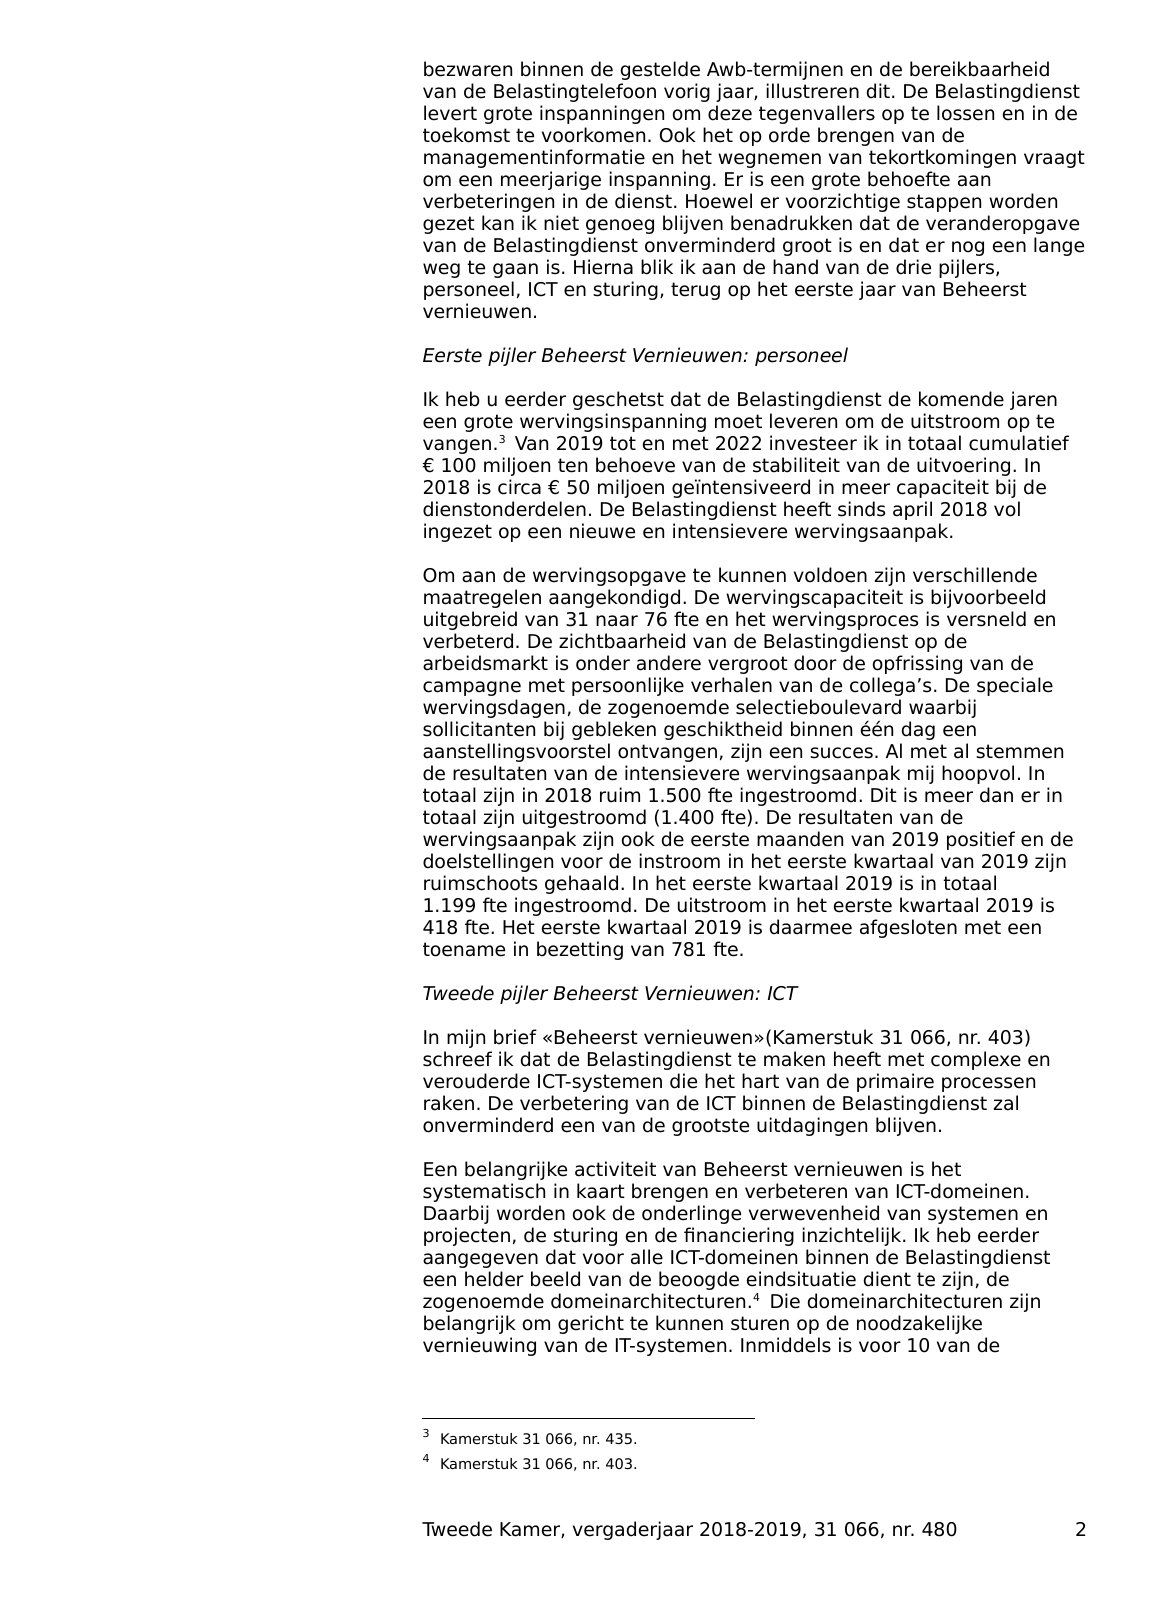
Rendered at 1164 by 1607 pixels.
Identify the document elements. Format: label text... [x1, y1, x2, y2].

text Om aan de wervingsopgave te kunnen voldoen zijn verschillende maatregelen aangekondigd. De wervingscapaciteit is bijvoorbeeld uitgebreid van 31 naar 76 fte en het wervingsproces is versneld en verbeterd. De zichtbaarheid van de Belastingdienst op de arbeidsmarkt is onder andere vergroot door de opfrissing van de campagne met persoonlijke verhalen van de collega’s. De speciale wervingsdagen, de zogenoemde selectieboulevard waarbij sollicitanten bij gebleken geschiktheid binnen één dag een aanstellingsvoorstel ontvangen, zijn een succes. Al met al stemmen de resultaten van de intensievere wervingsaanpak mij hoopvol. In totaal zijn in 2018 ruim 1.500 fte ingestroomd. Dit is meer dan er in totaal zijn uitgestroomd (1.400 fte). De resultaten van de wervingsaanpak zijn ook de eerste maanden van 2019 positief en de doelstellingen voor de instroom in het eerste kwartaal van 2019 zijn ruimschoots gehaald. In het eerste kwartaal 2019 is in totaal 1.199 fte ingestroomd. De uitstroom in het eerste kwartaal 2019 is 418 fte. Het eerste kwartaal 2019 is daarmee afgesloten met een toename in bezetting van 781 fte. [422, 565, 1087, 961]
text Kamerstuk 31 066, nr. 435. [422, 1427, 1087, 1449]
subtitle Tweede pijler Beheerst Vernieuwen: ICT [422, 983, 1087, 1005]
subtitle Eerste pijler Beheerst Vernieuwen: personeel [422, 345, 1087, 367]
text bezwaren binnen de gestelde Awb-termijnen en de bereikbaarheid van de Belastingtelefoon vorig jaar, illustreren dit. De Belastingdienst levert grote inspanningen om deze tegenvallers op te lossen en in de toekomst te voorkomen. Ook het op orde brengen van de managementinformatie en het wegnemen van tekortkomingen vraagt om een meerjarige inspanning. Er is een grote behoefte aan verbeteringen in de dienst. Hoewel er voorzichtige stappen worden gezet kan ik niet genoeg blijven benadrukken dat de veranderopgave van de Belastingdienst onverminderd groot is en dat er nog een lange weg te gaan is. Hierna blik ik aan de hand van de drie pijlers, personeel, ICT en sturing, terug op het eerste jaar van Beheerst vernieuwen. [422, 59, 1087, 323]
text Een belangrijke activiteit van Beheerst vernieuwen is het systematisch in kaart brengen en verbeteren van ICT-domeinen. Daarbij worden ook de onderlinge verwevenheid van systemen en projecten, de sturing en de financiering inzichtelijk. Ik heb eerder aangegeven dat voor alle ICT-domeinen binnen de Belastingdienst een helder beeld van de beoogde eindsituatie dient te zijn, de zogenoemde domeinarchitecturen. Die domeinarchitecturen zijn belangrijk om gericht te kunnen sturen op de noodzakelijke vernieuwing van de IT-systemen. Inmiddels is voor 10 van de [422, 1159, 1087, 1357]
text Kamerstuk 31 066, nr. 403. [422, 1452, 1087, 1474]
text Ik heb u eerder geschetst dat de Belastingdienst de komende jaren een grote wervingsinspanning moet leveren om de uitstroom op te vangen. Van 2019 tot en met 2022 investeer ik in totaal cumulatief € 100 miljoen ten behoeve van de stabiliteit van de uitvoering. In 2018 is circa € 50 miljoen geïntensiveerd in meer capaciteit bij de dienstonderdelen. De Belastingdienst heeft sinds april 2018 vol ingezet op een nieuwe en intensievere wervingsaanpak. [422, 389, 1087, 543]
text In mijn brief «Beheerst vernieuwen»(Kamerstuk 31 066, nr. 403) schreef ik dat de Belastingdienst te maken heeft met complexe en verouderde ICT-systemen die het hart van de primaire processen raken. De verbetering van de ICT binnen de Belastingdienst zal onverminderd een van de grootste uitdagingen blijven. [422, 1027, 1087, 1137]
